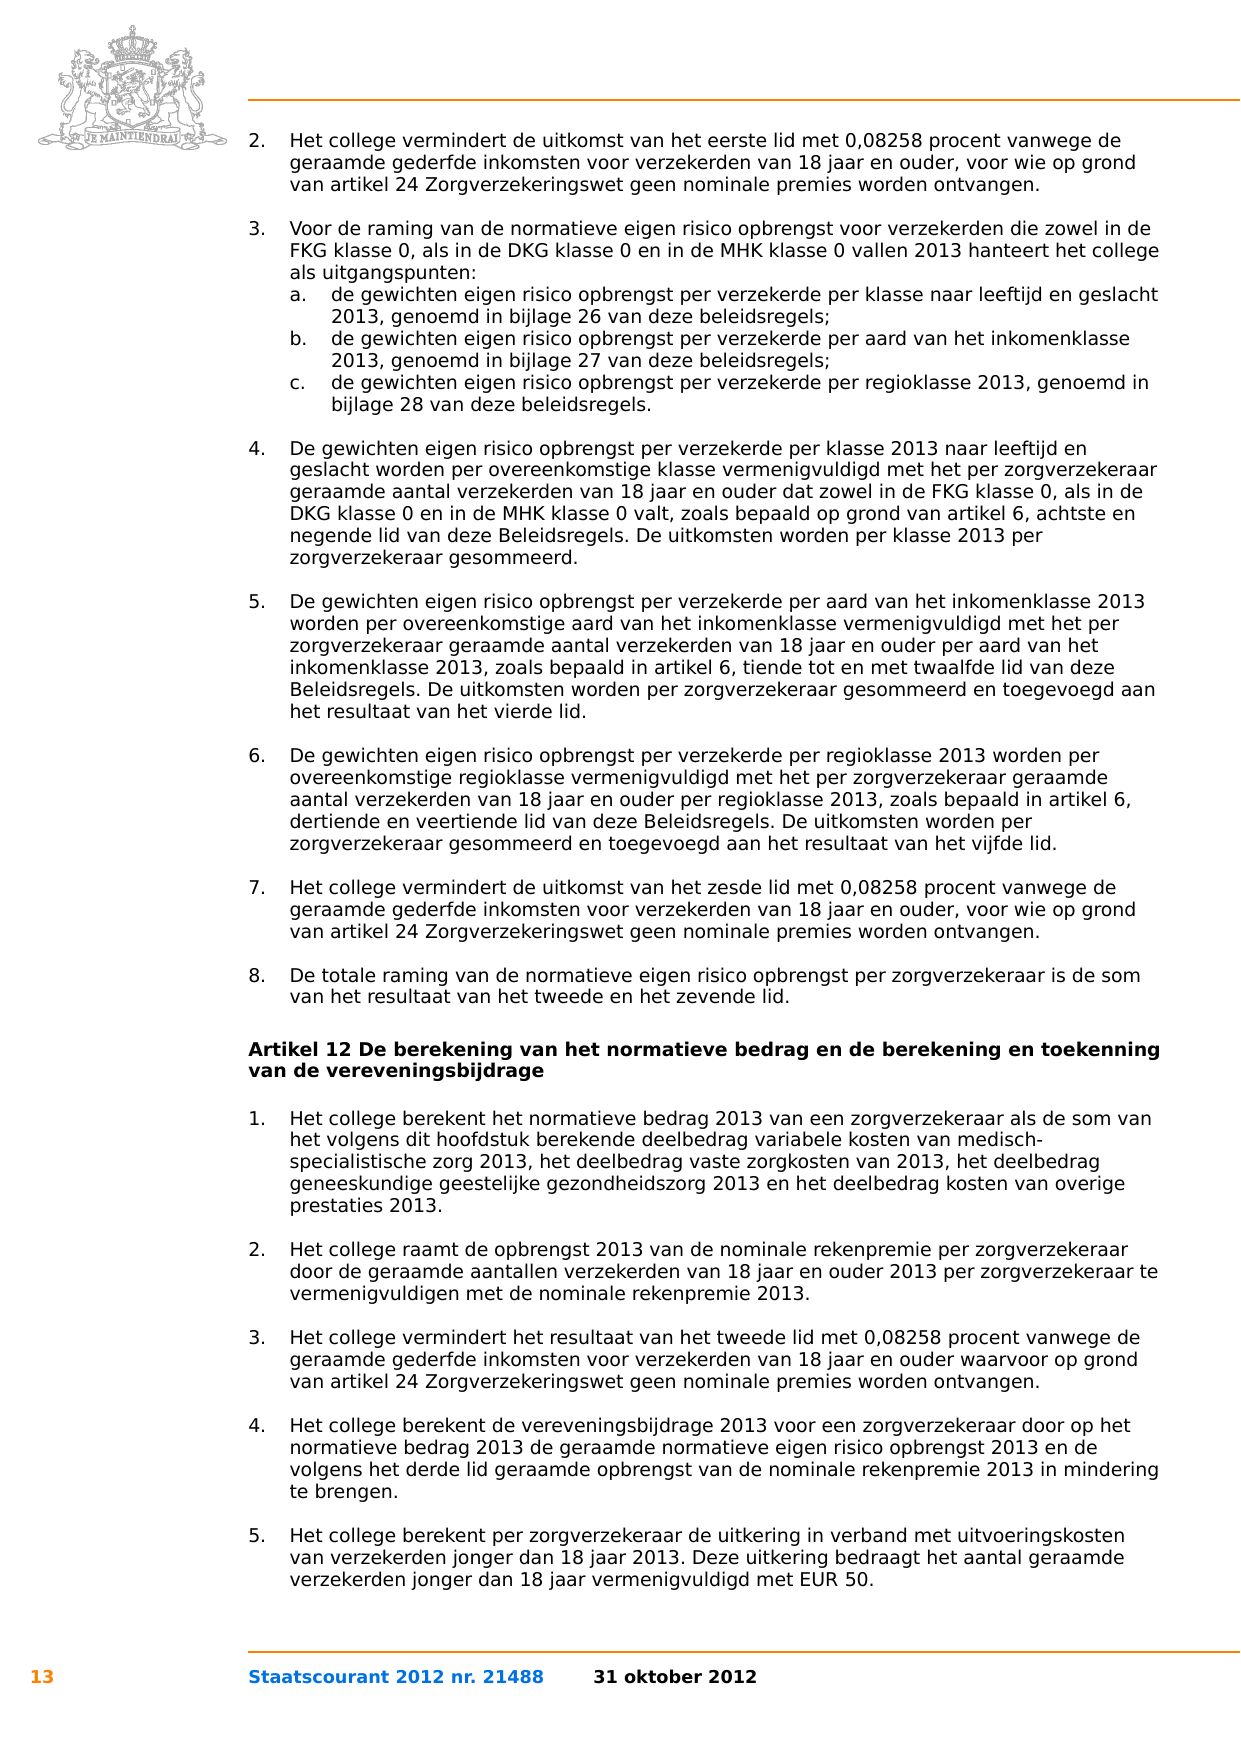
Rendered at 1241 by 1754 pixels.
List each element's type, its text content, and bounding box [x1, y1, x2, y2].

subtitle Artikel 12 De berekening van het normatieve bedrag en de berekening en toekenning van de vereveningsbijdrage [248, 1038, 1163, 1082]
text 5. Het college berekent per zorgverzekeraar de uitkering in verband met uitvoeringskosten van verzekerden jonger dan 18 jaar 2013. Deze uitkering bedraagt het aantal geraamde verzekerden jonger dan 18 jaar vermenigvuldigd met EUR 50. [248, 1524, 1163, 1591]
text 2. Het college vermindert de uitkomst van het eerste lid met 0,08258 procent vanwege de geraamde gederfde inkomsten voor verzekerden van 18 jaar en ouder, voor wie op grond van artikel 24 Zorgverzekeringswet geen nominale premies worden ontvangen. [248, 130, 1163, 196]
text 4. De gewichten eigen risico opbrengst per verzekerde per klasse 2013 naar leeftijd en geslacht worden per overeenkomstige klasse vermenigvuldigd met het per zorgverzekeraar geraamde aantal verzekerden van 18 jaar en ouder dat zowel in de FKG klasse 0, als in de DKG klasse 0 en in de MHK klasse 0 valt, zoals bepaald op grond van artikel 6, achtste en negende lid van deze Beleidsregels. De uitkomsten worden per klasse 2013 per zorgverzekeraar gesommeerd. [248, 437, 1163, 569]
text 8. De totale raming van de normatieve eigen risico opbrengst per zorgverzekeraar is de som van het resultaat van het tweede en het zevende lid. [248, 964, 1163, 1008]
text 7. Het college vermindert de uitkomst van het zesde lid met 0,08258 procent vanwege de geraamde gederfde inkomsten voor verzekerden van 18 jaar en ouder, voor wie op grond van artikel 24 Zorgverzekeringswet geen nominale premies worden ontvangen. [248, 877, 1163, 943]
text c. de gewichten eigen risico opbrengst per verzekerde per regioklasse 2013, genoemd in bijlage 28 van deze beleidsregels. [289, 372, 1163, 416]
text a. de gewichten eigen risico opbrengst per verzekerde per klasse naar leeftijd en geslacht 2013, genoemd in bijlage 26 van deze beleidsregels; [289, 284, 1163, 328]
text b. de gewichten eigen risico opbrengst per verzekerde per aard van het inkomenklasse 2013, genoemd in bijlage 27 van deze beleidsregels; [289, 328, 1163, 372]
text 3. Het college vermindert het resultaat van het tweede lid met 0,08258 procent vanwege de geraamde gederfde inkomsten voor verzekerden van 18 jaar en ouder waarvoor op grond van artikel 24 Zorgverzekeringswet geen nominale premies worden ontvangen. [248, 1327, 1163, 1393]
text 1. Het college berekent het normatieve bedrag 2013 van een zorgverzekeraar als de som van het volgens dit hoofdstuk berekende deelbedrag variabele kosten van medisch-specialistische zorg 2013, het deelbedrag vaste zorgkosten van 2013, het deelbedrag geneeskundige geestelijke gezondheidszorg 2013 en het deelbedrag kosten van overige prestaties 2013. [248, 1107, 1163, 1217]
text 6. De gewichten eigen risico opbrengst per verzekerde per regioklasse 2013 worden per overeenkomstige regioklasse vermenigvuldigd met het per zorgverzekeraar geraamde aantal verzekerden van 18 jaar en ouder per regioklasse 2013, zoals bepaald in artikel 6, dertiende en veertiende lid van deze Beleidsregels. De uitkomsten worden per zorgverzekeraar gesommeerd en toegevoegd aan het resultaat van het vijfde lid. [248, 745, 1163, 855]
text 4. Het college berekent de vereveningsbijdrage 2013 voor een zorgverzekeraar door op het normatieve bedrag 2013 de geraamde normatieve eigen risico opbrengst 2013 en de volgens het derde lid geraamde opbrengst van de nominale rekenpremie 2013 in mindering te brengen. [248, 1415, 1163, 1503]
text 5. De gewichten eigen risico opbrengst per verzekerde per aard van het inkomenklasse 2013 worden per overeenkomstige aard van het inkomenklasse vermenigvuldigd met het per zorgverzekeraar geraamde aantal verzekerden van 18 jaar en ouder per aard van het inkomenklasse 2013, zoals bepaald in artikel 6, tiende tot en met twaalfde lid van deze Beleidsregels. De uitkomsten worden per zorgverzekeraar gesommeerd en toegevoegd aan het resultaat van het vierde lid. [248, 591, 1163, 723]
picture [38, 25, 227, 150]
text 2. Het college raamt de opbrengst 2013 van de nominale rekenpremie per zorgverzekeraar door de geraamde aantallen verzekerden van 18 jaar en ouder 2013 per zorgverzekeraar te vermenigvuldigen met de nominale rekenpremie 2013. [248, 1239, 1163, 1305]
text 3. Voor de raming van de normatieve eigen risico opbrengst voor verzekerden die zowel in de FKG klasse 0, als in de DKG klasse 0 en in de MHK klasse 0 vallen 2013 hanteert het college als uitgangspunten: [248, 218, 1163, 284]
